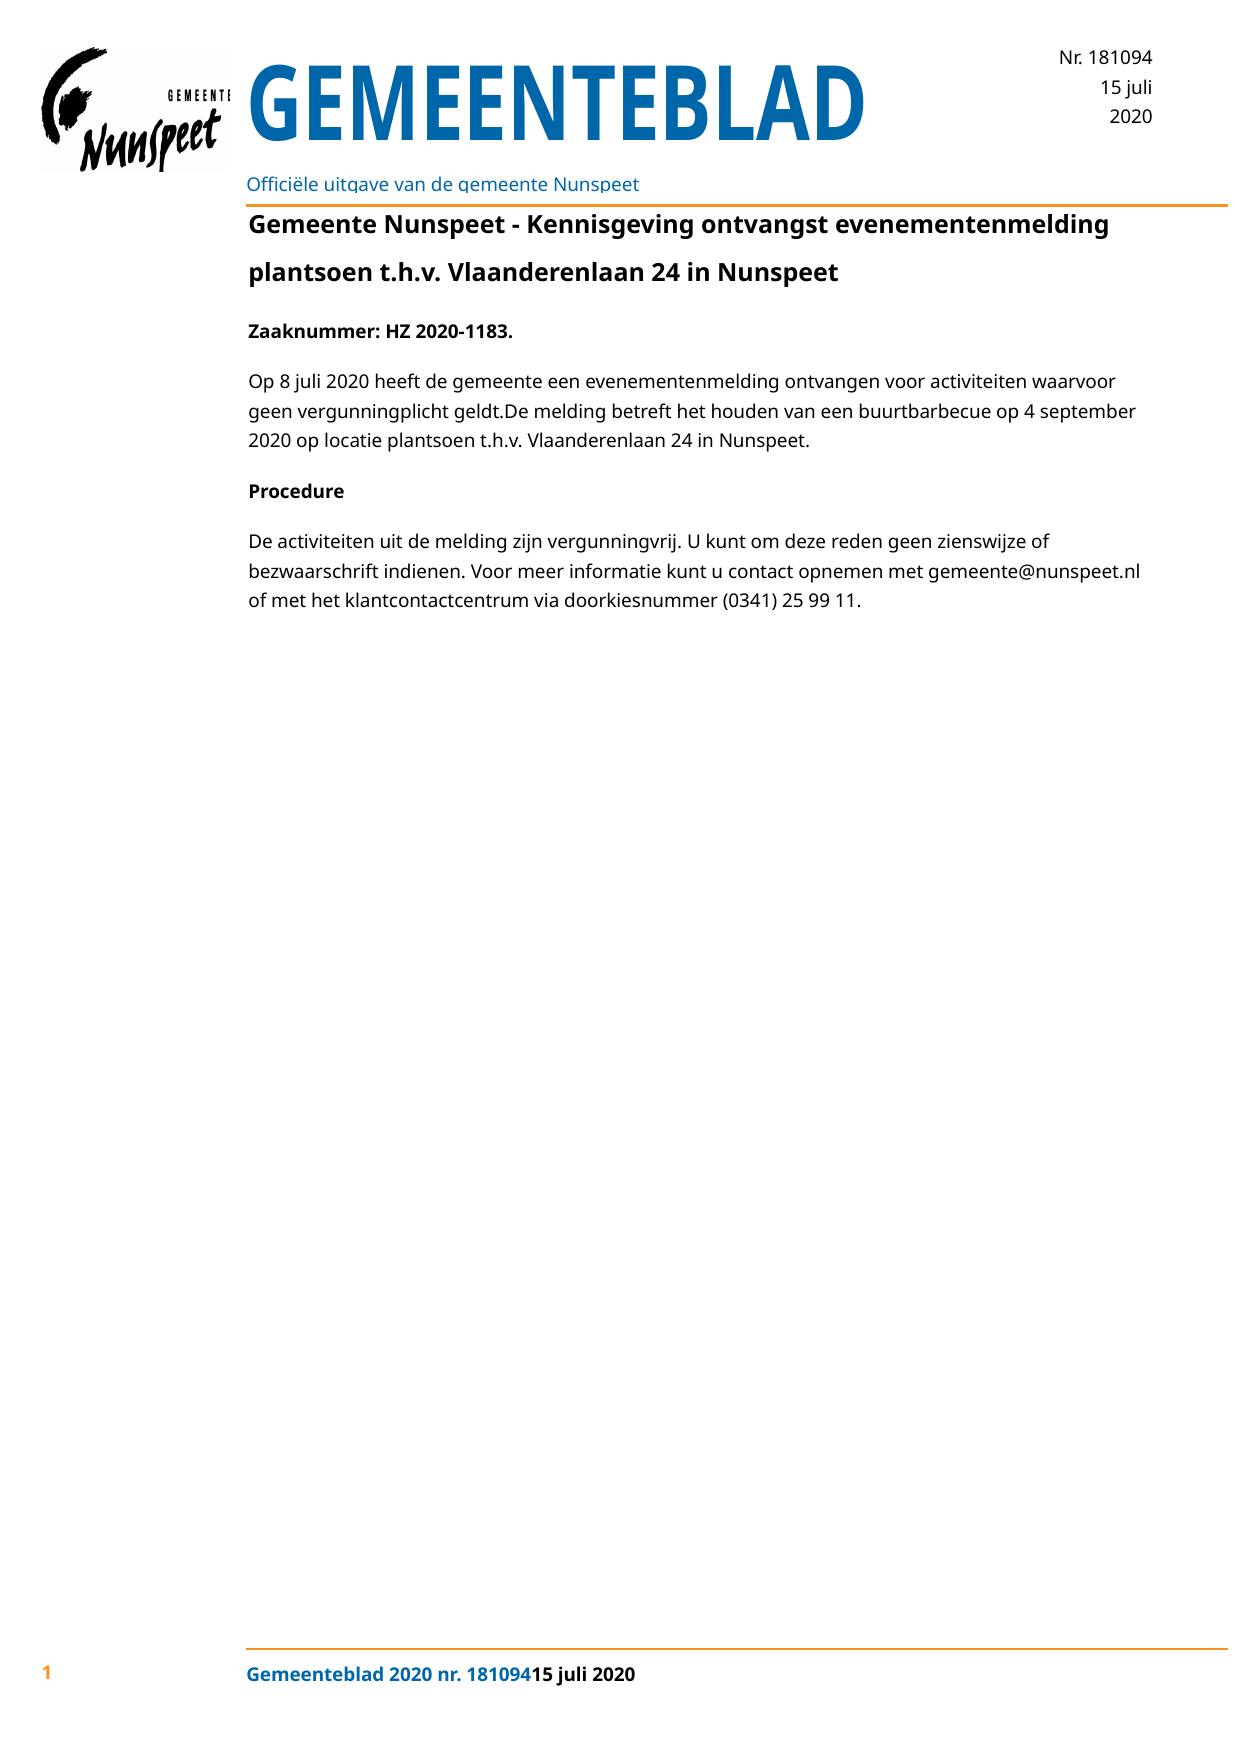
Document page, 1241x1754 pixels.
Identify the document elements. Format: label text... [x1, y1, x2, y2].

text Procedure [248, 478, 1152, 504]
text Op 8 juli 2020 heeft de gemeente een evenementenmelding ontvangen voor activiteiten waarvoor geen vergunningplicht geldt.De melding betreft het houden van een buurtbarbecue op 4 september 2020 op locatie plantsoen t.h.v. Vlaanderenlaan 24 in Nunspeet. [248, 368, 1152, 453]
text Gemeente Nunspeet - Kennisgeving ontvangst evenementenmelding plantsoen t.h.v. Vlaanderenlaan 24 in Nunspeet [248, 207, 1152, 288]
text Zaaknummer: HZ 2020-1183. [248, 318, 1152, 344]
picture [41, 47, 231, 172]
text De activiteiten uit de melding zijn vergunningvrij. U kunt om deze reden geen zienswijze of bezwaarschrift indienen. Voor meer informatie kunt u contact opnemen met gemeente@nunspeet.nl of met het klantcontactcentrum via doorkiesnummer (0341) 25 99 11. [248, 528, 1152, 613]
